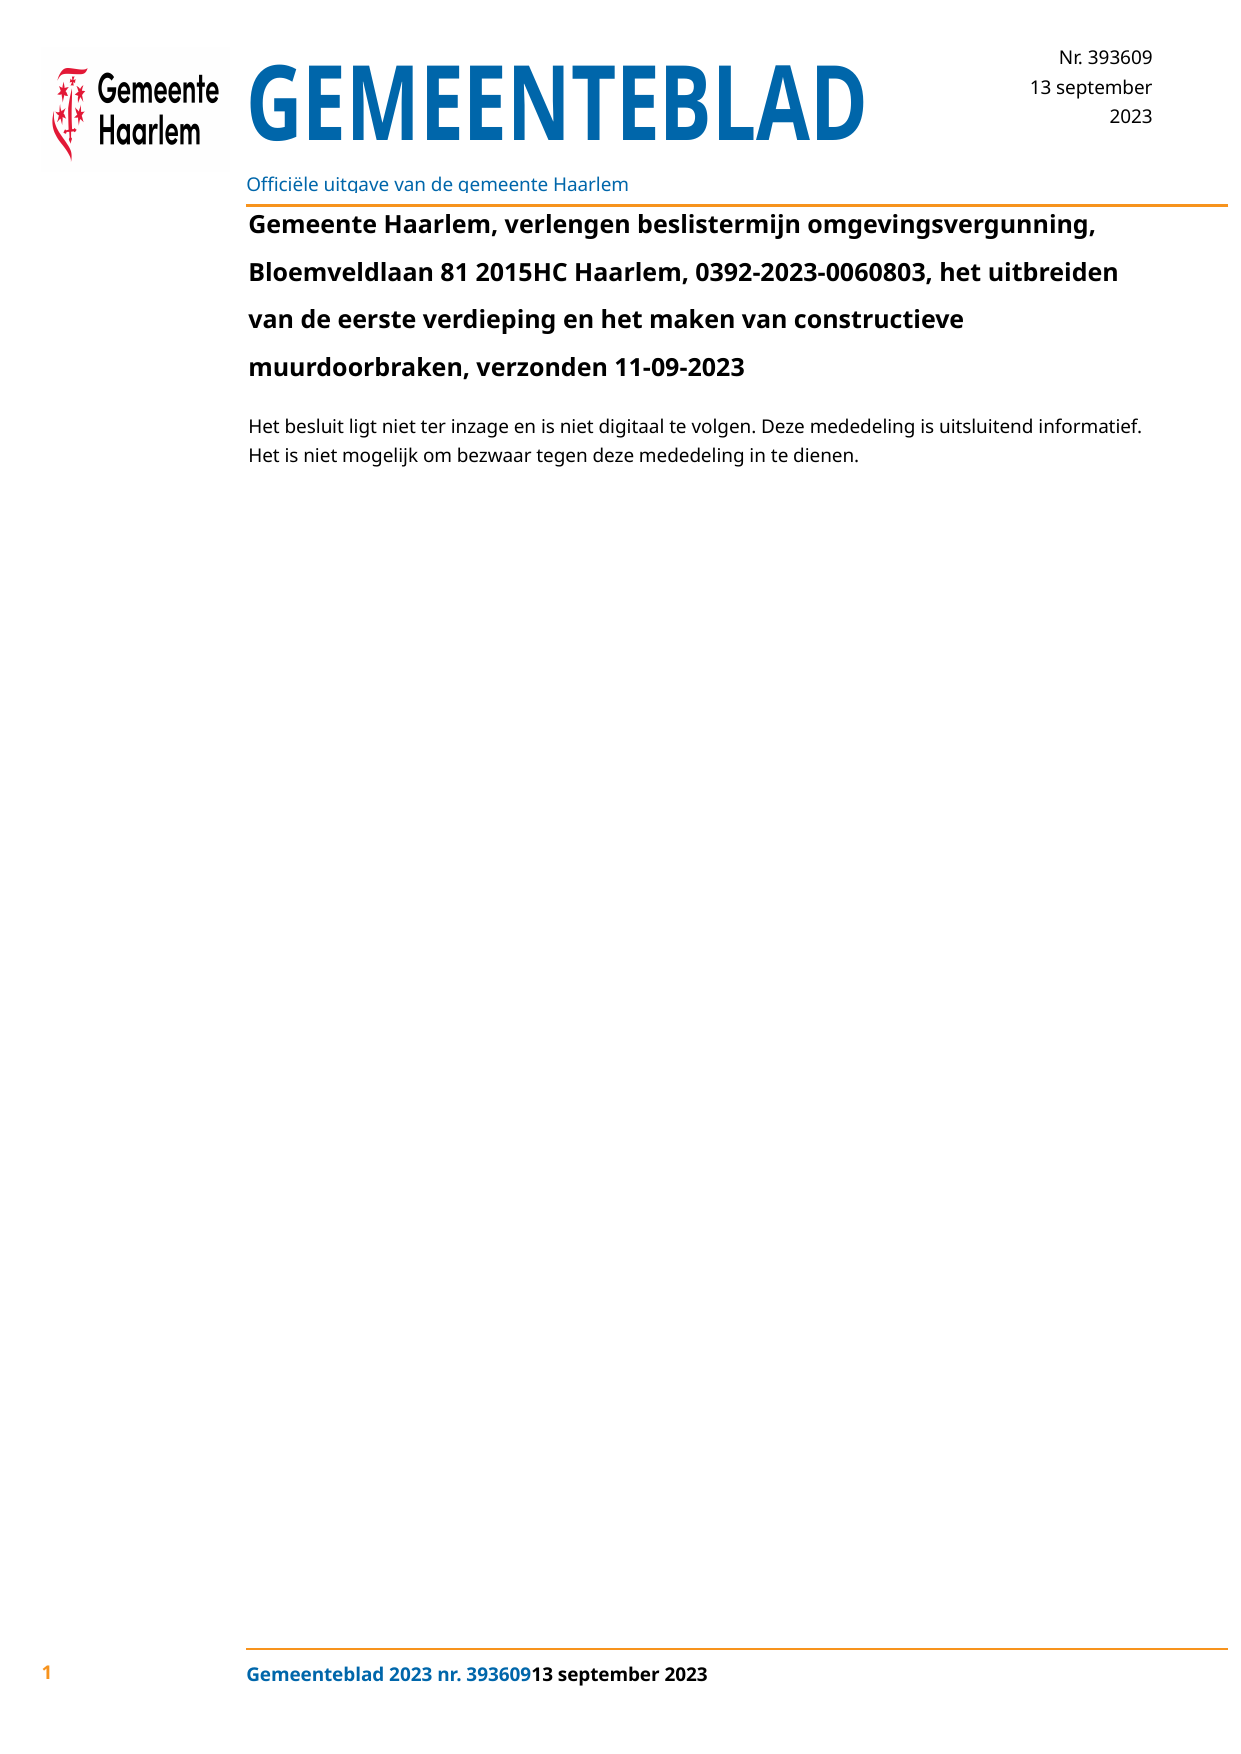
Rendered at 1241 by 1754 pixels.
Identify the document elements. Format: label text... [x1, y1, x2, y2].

text Gemeente Haarlem, verlengen beslistermijn omgevingsvergunning, Bloemveldlaan 81 2015HC Haarlem, 0392-2023-0060803, het uitbreiden van de eerste verdieping en het maken van constructieve muurdoorbraken, verzonden 11-09-2023 [248, 207, 1152, 384]
text Het besluit ligt niet ter inzage en is niet digitaal te volgen. Deze mededeling is uitsluitend informatief. Het is niet mogelijk om bezwaar tegen deze mededeling in te dienen. [248, 413, 1152, 468]
picture [41, 47, 231, 172]
